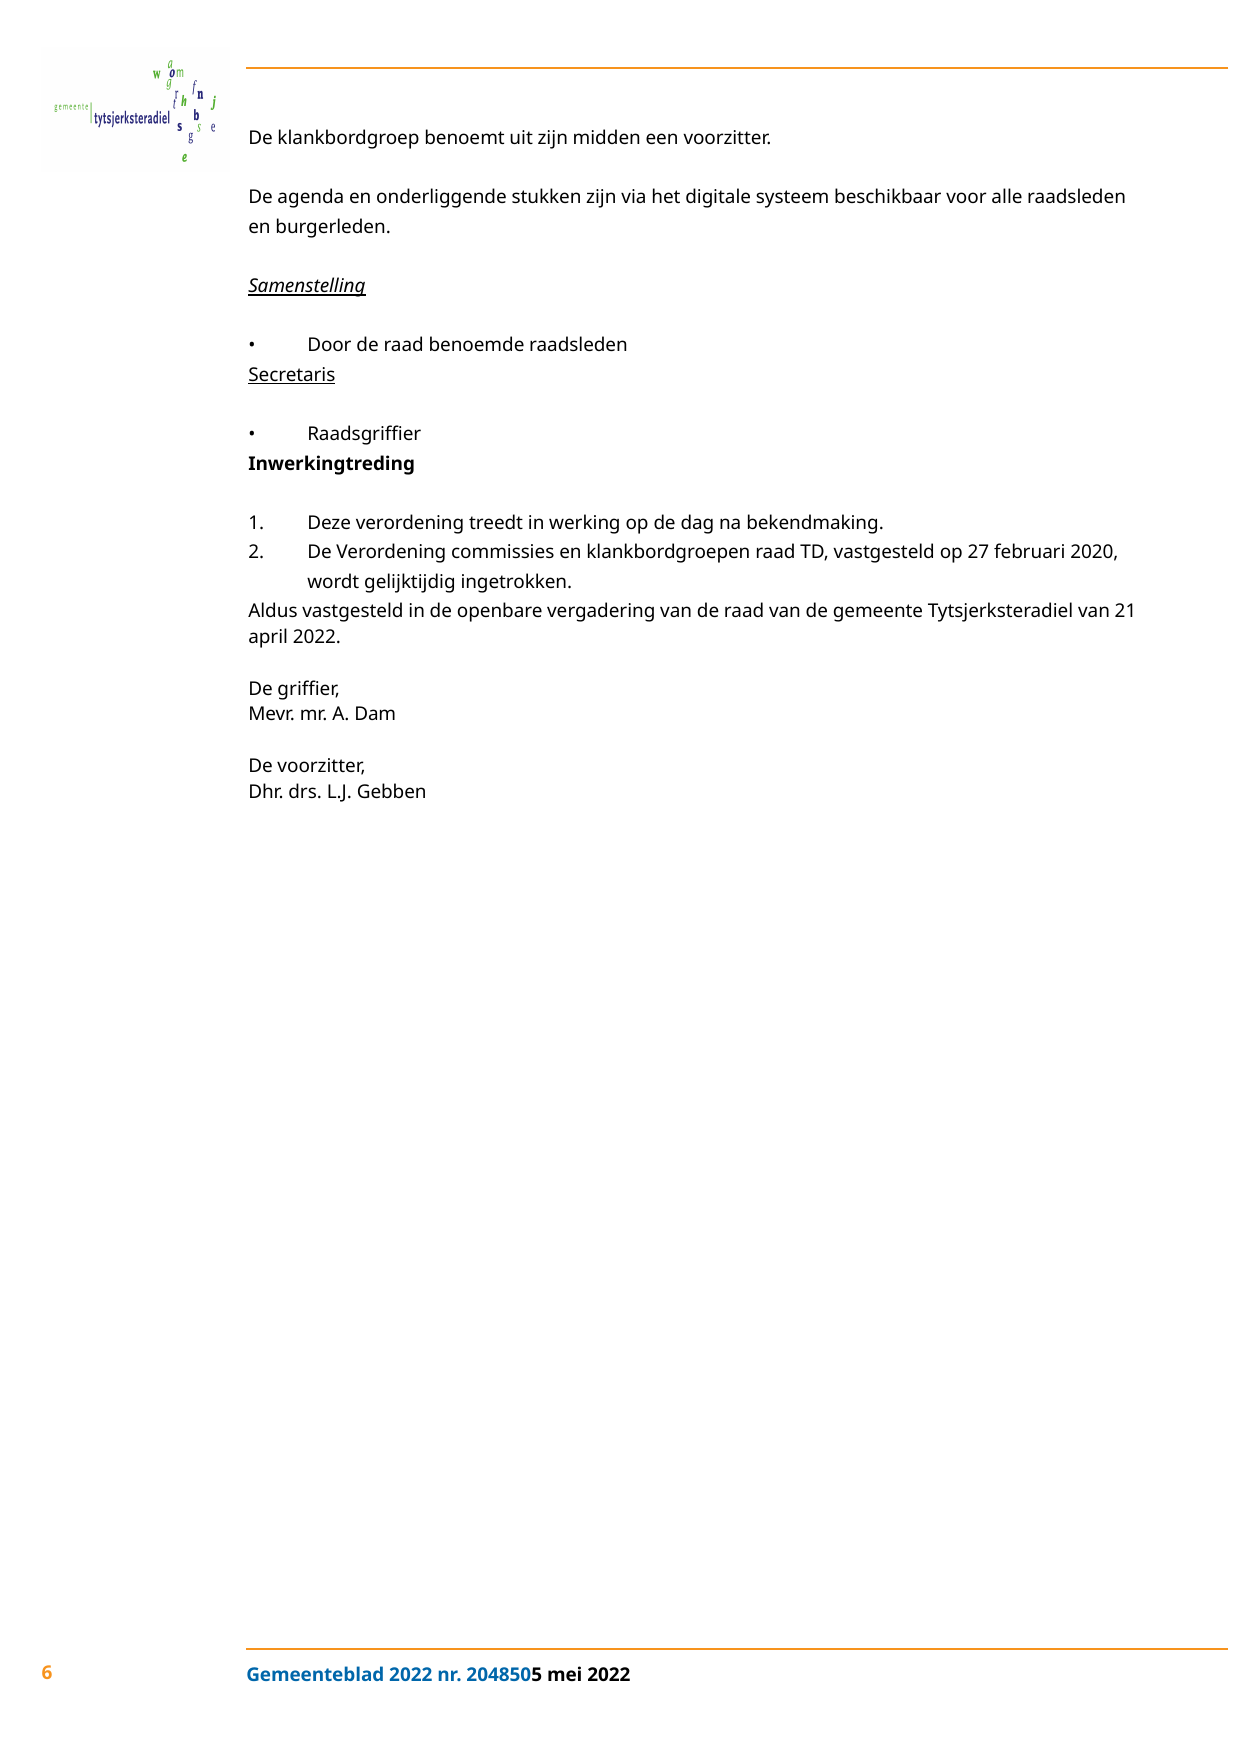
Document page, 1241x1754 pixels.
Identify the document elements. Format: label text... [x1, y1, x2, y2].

list Door de raad benoemde raadsleden [248, 331, 1152, 357]
list Raadsgriffier [248, 420, 1152, 446]
picture [41, 47, 231, 172]
text Dhr. drs. L.J. Gebben [248, 778, 1152, 803]
list Deze verordening treedt in werking op de dag na bekendmaking. [248, 509, 1152, 535]
text Aldus vastgesteld in de openbare vergadering van de raad van de gemeente Tytsjerksteradiel van 21 april 2022. [248, 598, 1152, 649]
text De klankbordgroep benoemt uit zijn midden een voorzitter. [248, 124, 1152, 150]
text De agenda en onderliggende stukken zijn via het digitale systeem beschikbaar voor alle raadsleden en burgerleden. [248, 183, 1152, 239]
text Samenstelling [248, 272, 1152, 298]
text De voorzitter, [248, 752, 1152, 778]
text Inwerkingtreding [248, 450, 1152, 476]
text De griffier, [248, 675, 1152, 701]
text Secretaris [248, 361, 1152, 387]
text Mevr. mr. A. Dam [248, 701, 1152, 726]
list De Verordening commissies en klankbordgroepen raad TD, vastgesteld op 27 februari 2020, wordt gelijktijdig ingetrokken. [248, 538, 1152, 594]
